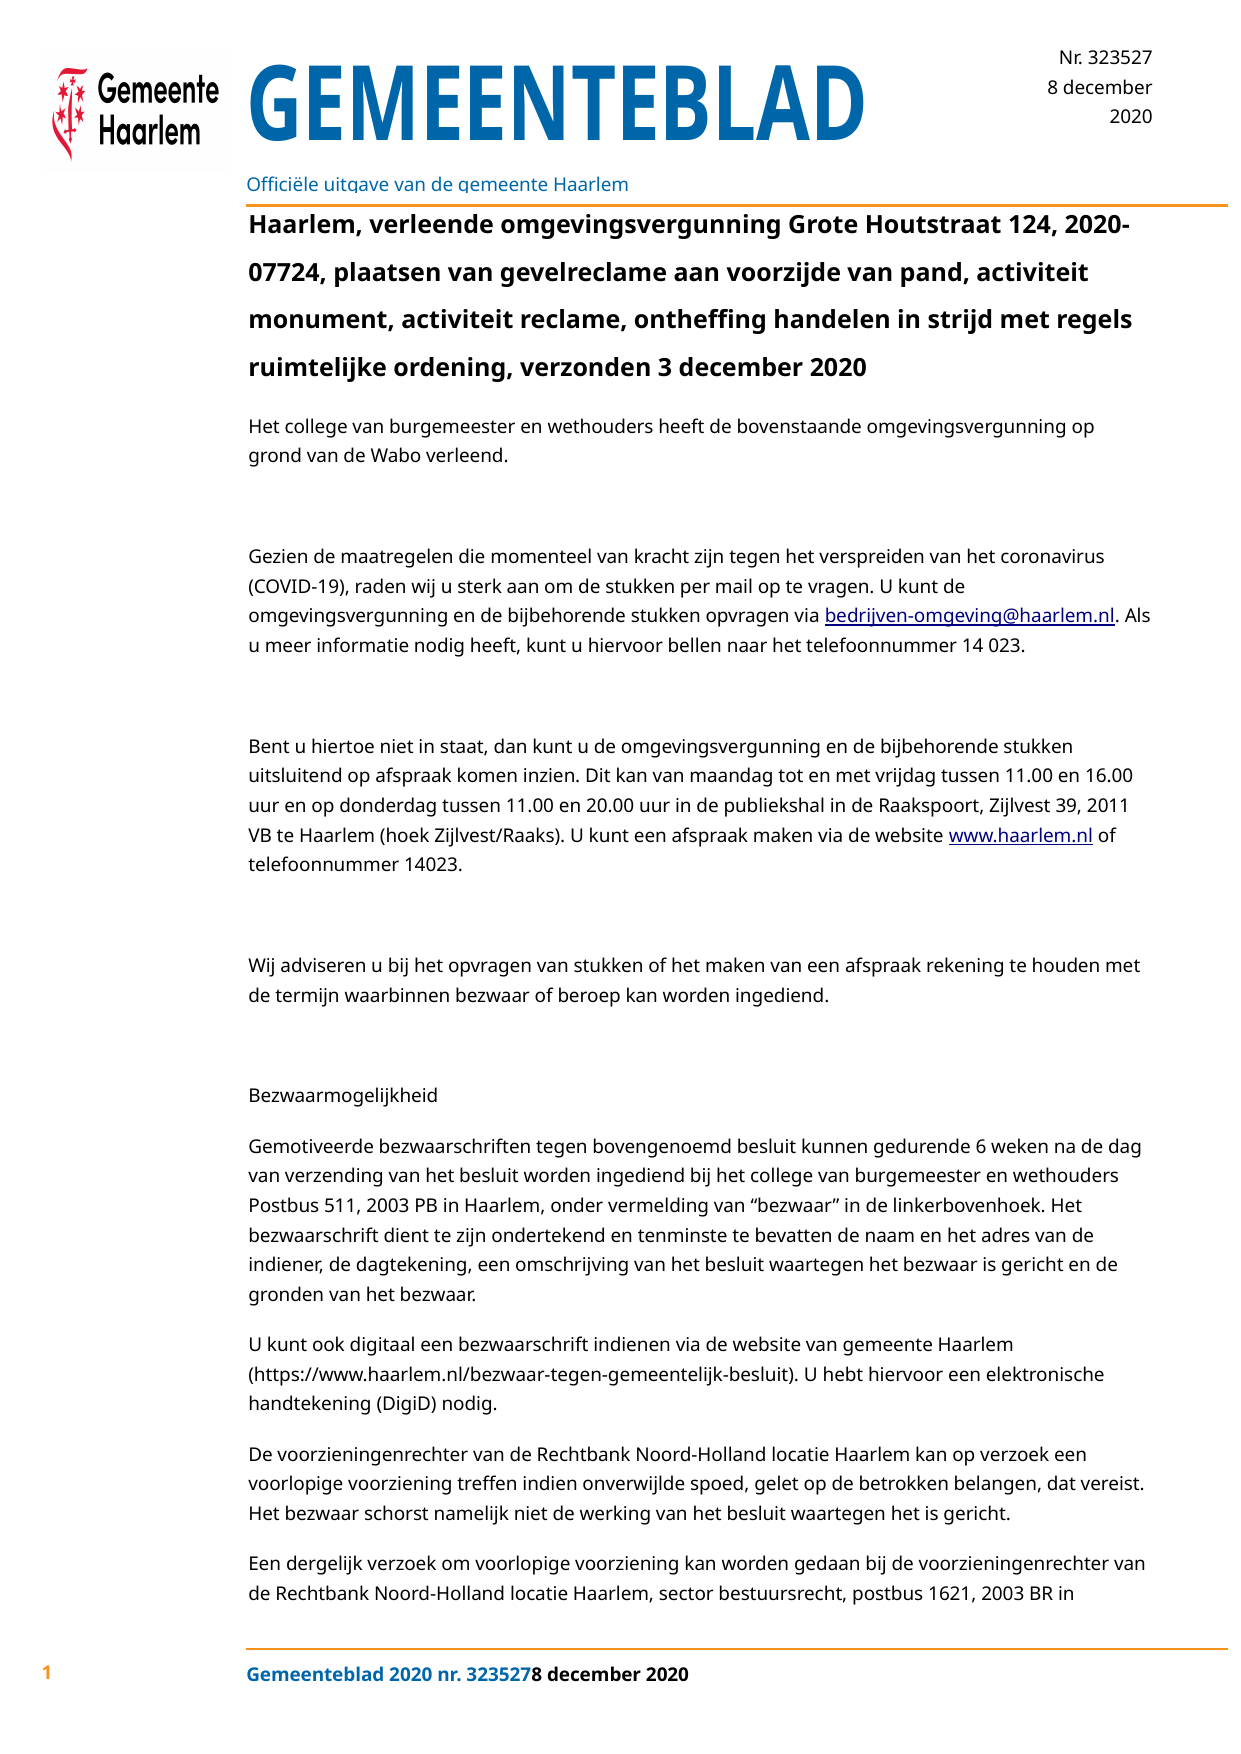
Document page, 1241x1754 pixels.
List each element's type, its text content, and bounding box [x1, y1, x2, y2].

text Bezwaarmogelijkheid [248, 1083, 1152, 1108]
text Wij adviseren u bij het opvragen van stukken of het maken van een afspraak rekening te houden met de termijn waarbinnen bezwaar of beroep kan worden ingediend. [248, 952, 1152, 1008]
picture [41, 47, 231, 172]
text Het college van burgemeester en wethouders heeft de bovenstaande omgevingsvergunning op grond van de Wabo verleend. [248, 413, 1152, 468]
text De voorzieningenrechter van de Rechtbank Noord-Holland locatie Haarlem kan op verzoek een voorlopige voorziening treffen indien onverwijlde spoed, gelet op de betrokken belangen, dat vereist. Het bezwaar schorst namelijk niet de werking van het besluit waartegen het is gericht. [248, 1441, 1152, 1526]
text Gezien de maatregelen die momenteel van kracht zijn tegen het verspreiden van het coronavirus (COVID-19), raden wij u sterk aan om de stukken per mail op te vragen. U kunt de omgevingsvergunning en de bijbehorende stukken opvragen via bedrijven-omgeving@haarlem.nl. Als u meer informatie nodig heeft, kunt u hiervoor bellen naar het telefoonnummer 14 023. [248, 543, 1152, 658]
text Haarlem, verleende omgevingsvergunning Grote Houtstraat 124, 2020-07724, plaatsen van gevelreclame aan voorzijde van pand, activiteit monument, activiteit reclame, ontheffing handelen in strijd met regels ruimtelijke ordening, verzonden 3 december 2020 [248, 207, 1152, 384]
text Gemotiveerde bezwaarschriften tegen bovengenoemd besluit kunnen gedurende 6 weken na de dag van verzending van het besluit worden ingediend bij het college van burgemeester en wethouders Postbus 511, 2003 PB in Haarlem, onder vermelding van “bezwaar” in de linkerbovenhoek. Het bezwaarschrift dient te zijn ondertekend en tenminste te bevatten de naam en het adres van de indiener, de dagtekening, een omschrijving van het besluit waartegen het bezwaar is gericht en de gronden van het bezwaar. [248, 1133, 1152, 1307]
text Bent u hiertoe niet in staat, dan kunt u de omgevingsvergunning en de bijbehorende stukken uitsluitend op afspraak komen inzien. Dit kan van maandag tot en met vrijdag tussen 11.00 en 16.00 uur en op donderdag tussen 11.00 en 20.00 uur in de publiekshal in de Raakspoort, Zijlvest 39, 2011 VB te Haarlem (hoek Zijlvest/Raaks). U kunt een afspraak maken via de website www.haarlem.nl of telefoonnummer 14023. [248, 733, 1152, 877]
text Een dergelijk verzoek om voorlopige voorziening kan worden gedaan bij de voorzieningenrechter van de Rechtbank Noord-Holland locatie Haarlem, sector bestuursrecht, postbus 1621, 2003 BR in [248, 1551, 1152, 1606]
text U kunt ook digitaal een bezwaarschrift indienen via de website van gemeente Haarlem (https://www.haarlem.nl/bezwaar-tegen-gemeentelijk-besluit). U hebt hiervoor een elektronische handtekening (DigiD) nodig. [248, 1331, 1152, 1416]
